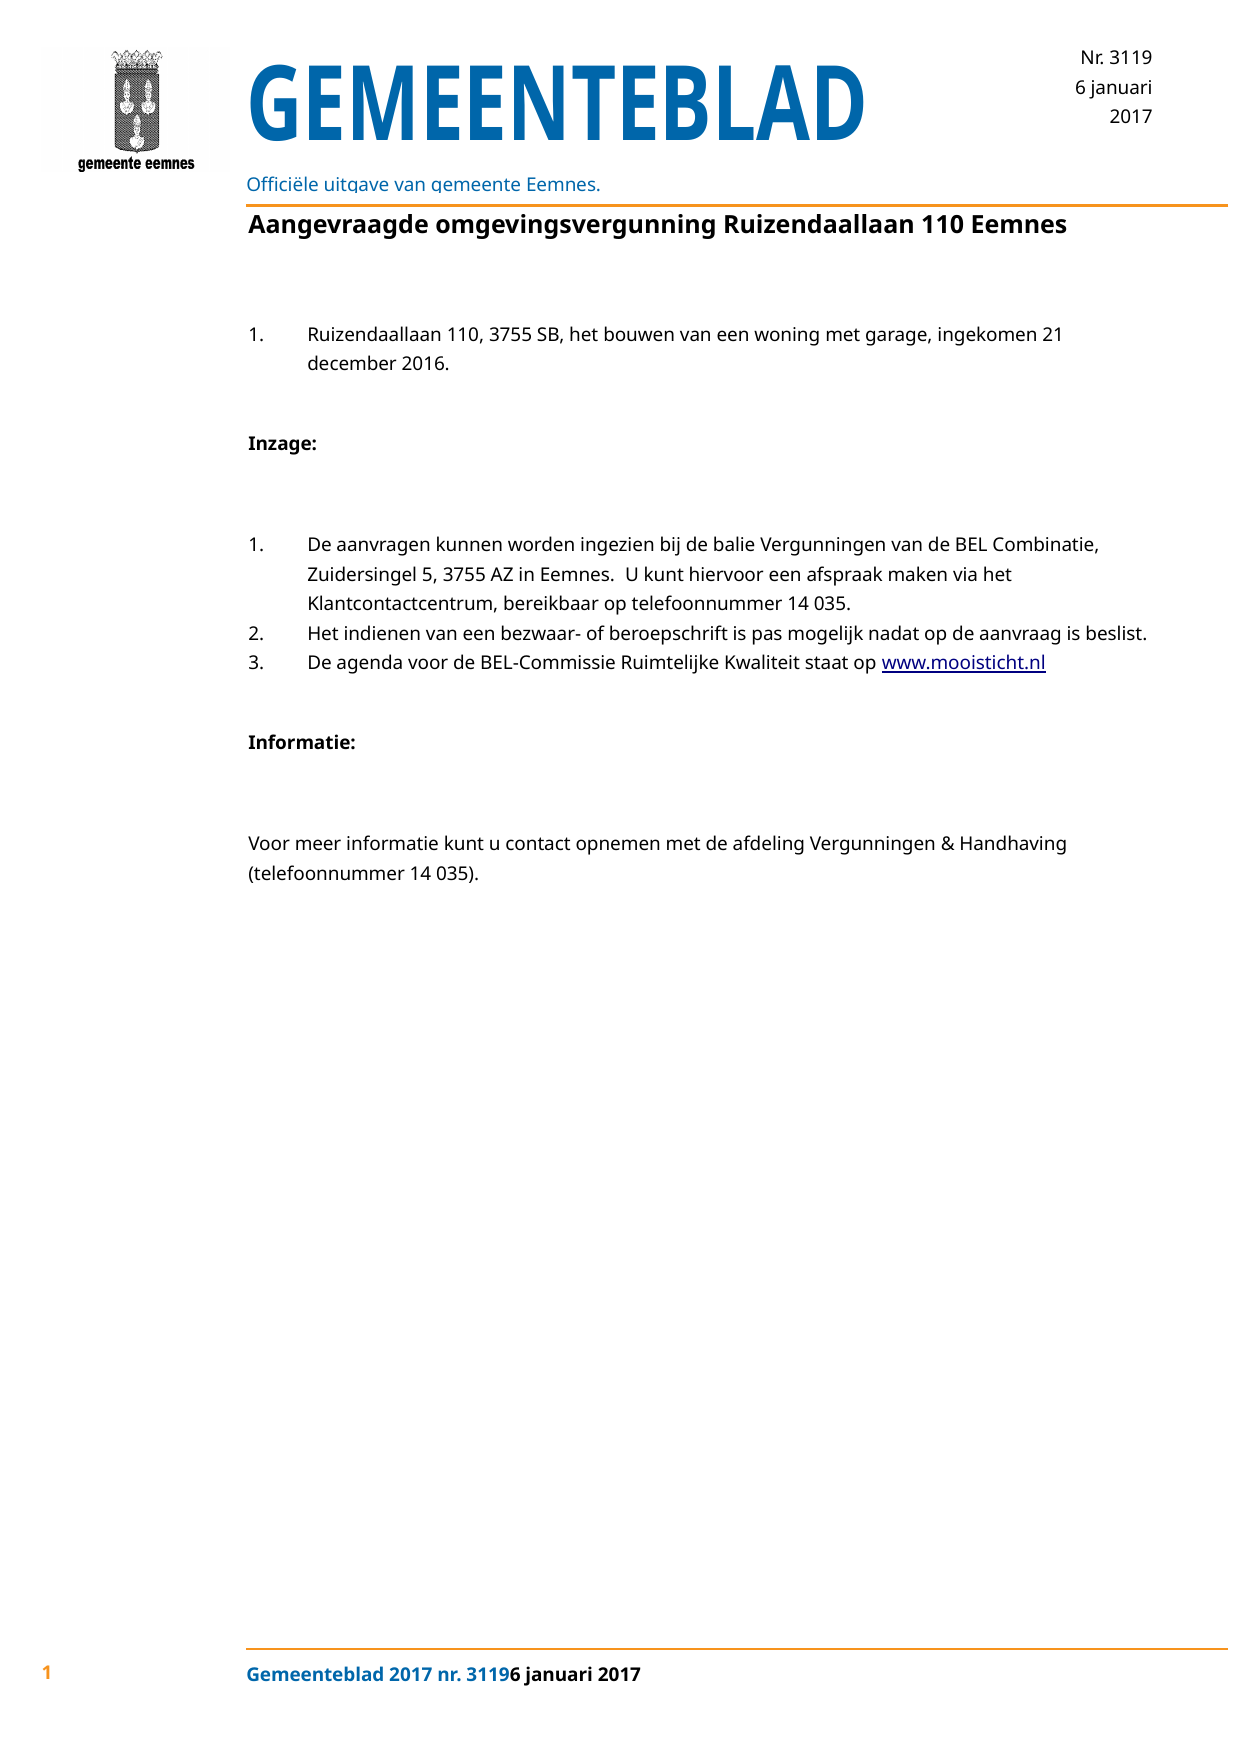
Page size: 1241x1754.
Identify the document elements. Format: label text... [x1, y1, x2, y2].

list De agenda voor de BEL-Commissie Ruimtelijke Kwaliteit staat op www.mooisticht.nl [248, 649, 1152, 675]
text Inzage: [248, 430, 1152, 456]
picture [41, 47, 231, 172]
list Het indienen van een bezwaar- of beroepschrift is pas mogelijk nadat op de aanvraag is beslist. [248, 620, 1152, 646]
text Aangevraagde omgevingsvergunning Ruizendaallaan 110 Eemnes [248, 207, 1152, 241]
list De aanvragen kunnen worden ingezien bij de balie Vergunningen van de BEL Combinatie, Zuidersingel 5, 3755 AZ in Eemnes. U kunt hiervoor een afspraak maken via het Klantcontactcentrum, bereikbaar op telefoonnummer 14 035. [248, 531, 1152, 616]
text Informatie: [248, 729, 1152, 755]
text Voor meer informatie kunt u contact opnemen met de afdeling Vergunningen & Handhaving (telefoonnummer 14 035). [248, 830, 1152, 886]
list Ruizendaallaan 110, 3755 SB, het bouwen van een woning met garage, ingekomen 21 december 2016. [248, 321, 1152, 376]
